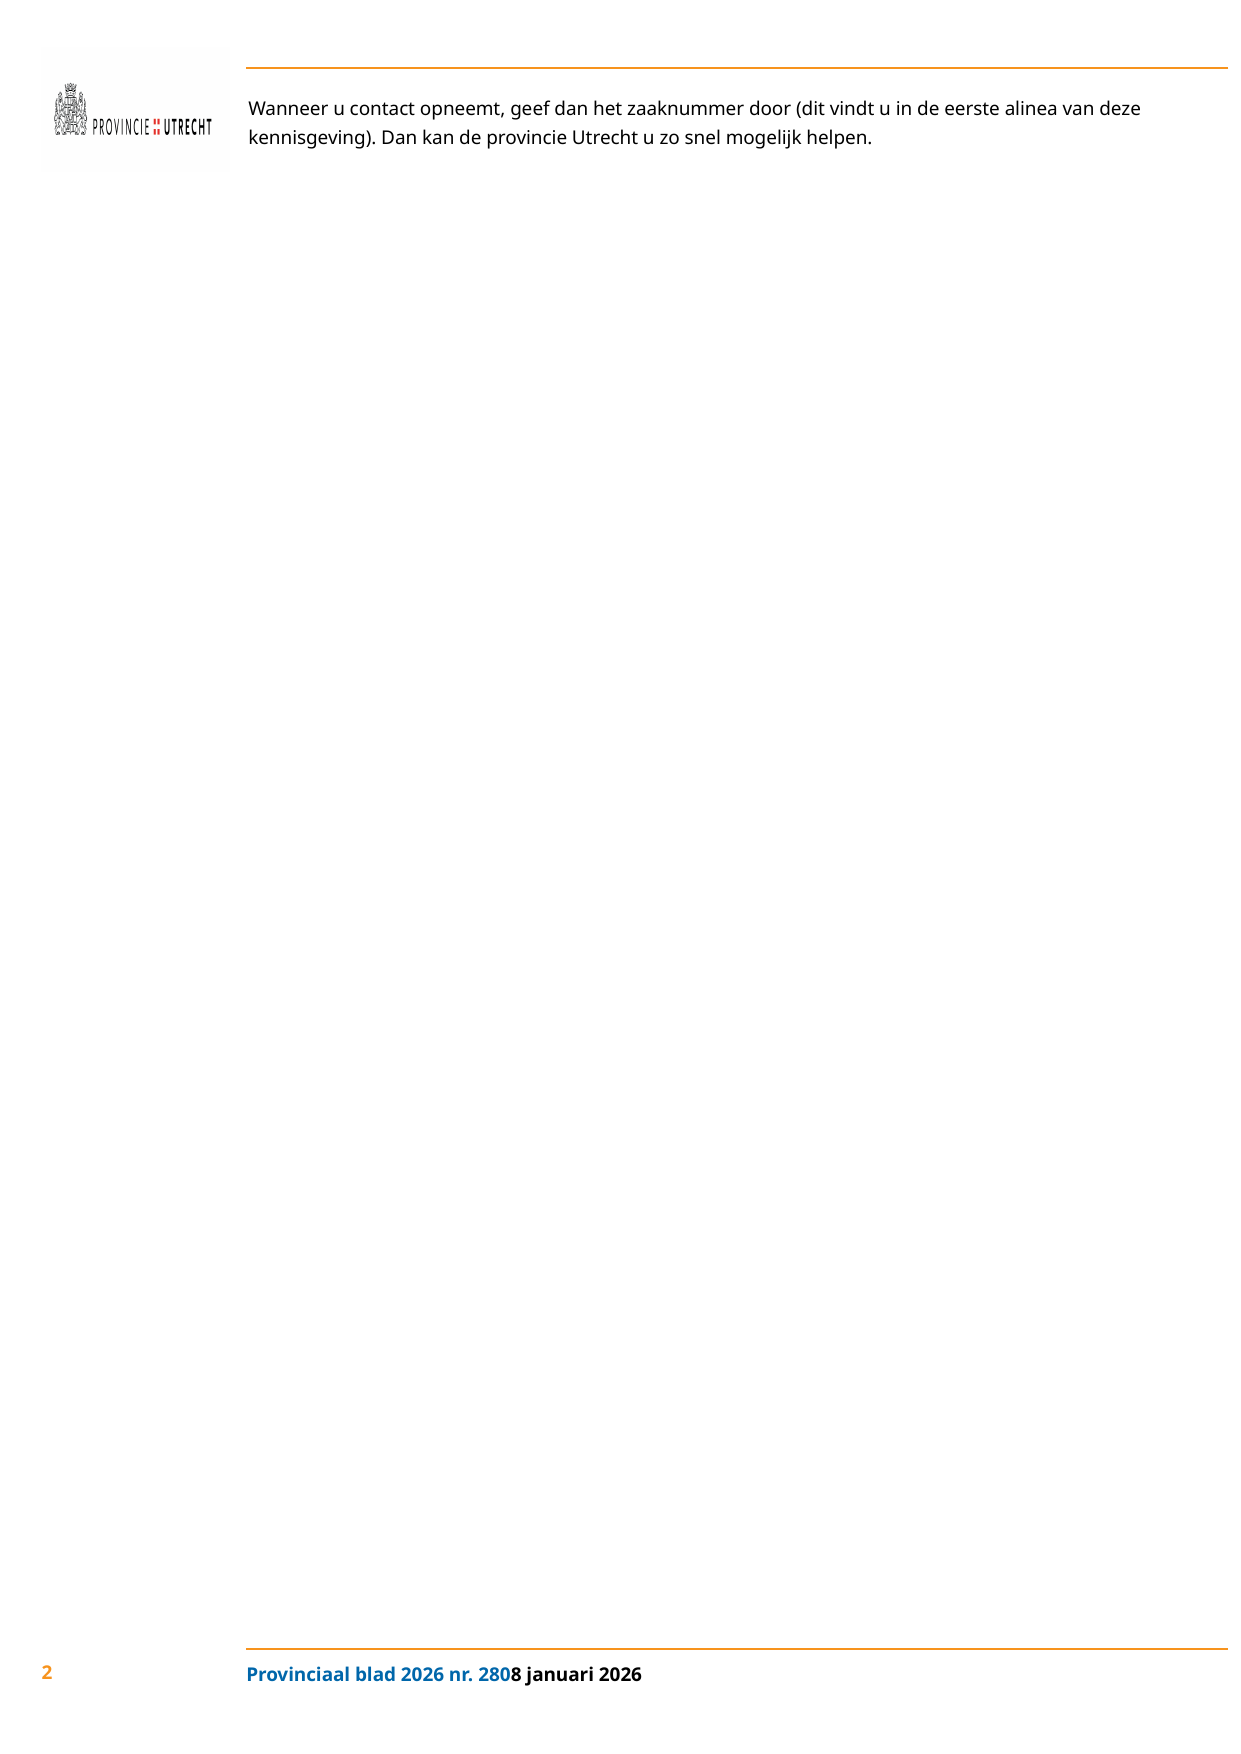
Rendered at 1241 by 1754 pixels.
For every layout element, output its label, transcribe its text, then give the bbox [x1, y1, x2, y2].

picture [41, 47, 231, 172]
text Wanneer u contact opneemt, geef dan het zaaknummer door (dit vindt u in de eerste alinea van deze kennisgeving). Dan kan de provincie Utrecht u zo snel mogelijk helpen. [248, 95, 1152, 150]
